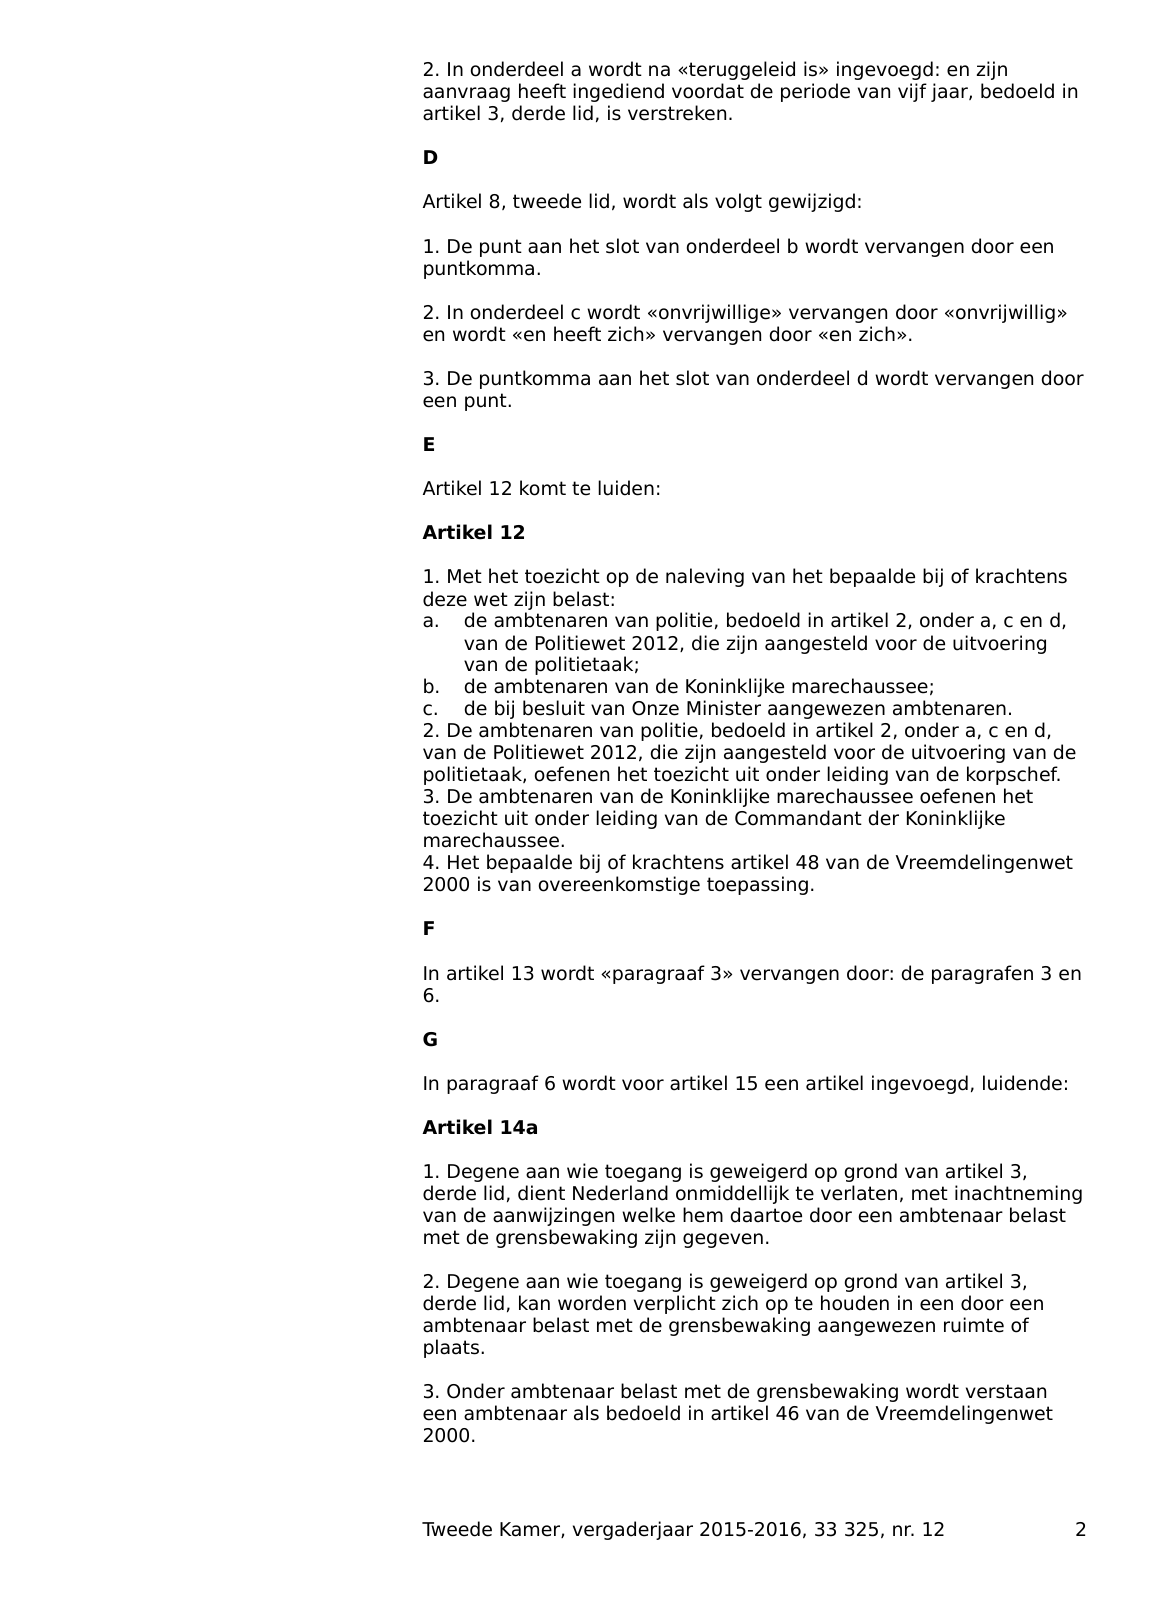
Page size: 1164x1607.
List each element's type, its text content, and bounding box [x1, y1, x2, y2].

subtitle Artikel 14a [422, 1117, 1087, 1139]
text Artikel 8, tweede lid, wordt als volgt gewijzigd: [422, 191, 1087, 213]
text 1. De punt aan het slot van onderdeel b wordt vervangen door een puntkomma. [422, 236, 1087, 279]
text b. de ambtenaren van de Koninklijke marechaussee; [422, 676, 1087, 698]
subtitle G [422, 1029, 1087, 1051]
text a. de ambtenaren van politie, bedoeld in artikel 2, onder a, c en d, van de Politiewet 2012, die zijn aangesteld voor de uitvoering van de politietaak; [422, 610, 1087, 676]
text In paragraaf 6 wordt voor artikel 15 een artikel ingevoegd, luidende: [422, 1073, 1087, 1095]
text 2. De ambtenaren van politie, bedoeld in artikel 2, onder a, c en d, van de Politiewet 2012, die zijn aangesteld voor de uitvoering van de politietaak, oefenen het toezicht uit onder leiding van de korpschef. [422, 720, 1087, 786]
text 2. In onderdeel a wordt na «teruggeleid is» ingevoegd: en zijn aanvraag heeft ingediend voordat de periode van vijf jaar, bedoeld in artikel 3, derde lid, is verstreken. [422, 59, 1087, 125]
subtitle E [422, 434, 1087, 456]
text 3. Onder ambtenaar belast met de grensbewaking wordt verstaan een ambtenaar als bedoeld in artikel 46 van de Vreemdelingenwet 2000. [422, 1381, 1087, 1447]
text 2. In onderdeel c wordt «onvrijwillige» vervangen door «onvrijwillig» en wordt «en heeft zich» vervangen door «en zich». [422, 302, 1087, 346]
subtitle Artikel 12 [422, 522, 1087, 544]
subtitle F [422, 918, 1087, 940]
text 3. De puntkomma aan het slot van onderdeel d wordt vervangen door een punt. [422, 368, 1087, 412]
text 1. Met het toezicht op de naleving van het bepaalde bij of krachtens deze wet zijn belast: [422, 566, 1087, 610]
text c. de bij besluit van Onze Minister aangewezen ambtenaren. [422, 698, 1087, 720]
text In artikel 13 wordt «paragraaf 3» vervangen door: de paragrafen 3 en 6. [422, 962, 1087, 1006]
text 4. Het bepaalde bij of krachtens artikel 48 van de Vreemdelingenwet 2000 is van overeenkomstige toepassing. [422, 852, 1087, 896]
text 2. Degene aan wie toegang is geweigerd op grond van artikel 3, derde lid, kan worden verplicht zich op te houden in een door een ambtenaar belast met de grensbewaking aangewezen ruimte of plaats. [422, 1271, 1087, 1359]
text Artikel 12 komt te luiden: [422, 478, 1087, 500]
text 3. De ambtenaren van de Koninklijke marechaussee oefenen het toezicht uit onder leiding van de Commandant der Koninklijke marechaussee. [422, 786, 1087, 852]
subtitle D [422, 147, 1087, 169]
text 1. Degene aan wie toegang is geweigerd op grond van artikel 3, derde lid, dient Nederland onmiddellijk te verlaten, met inachtneming van de aanwijzingen welke hem daartoe door een ambtenaar belast met de grensbewaking zijn gegeven. [422, 1161, 1087, 1249]
